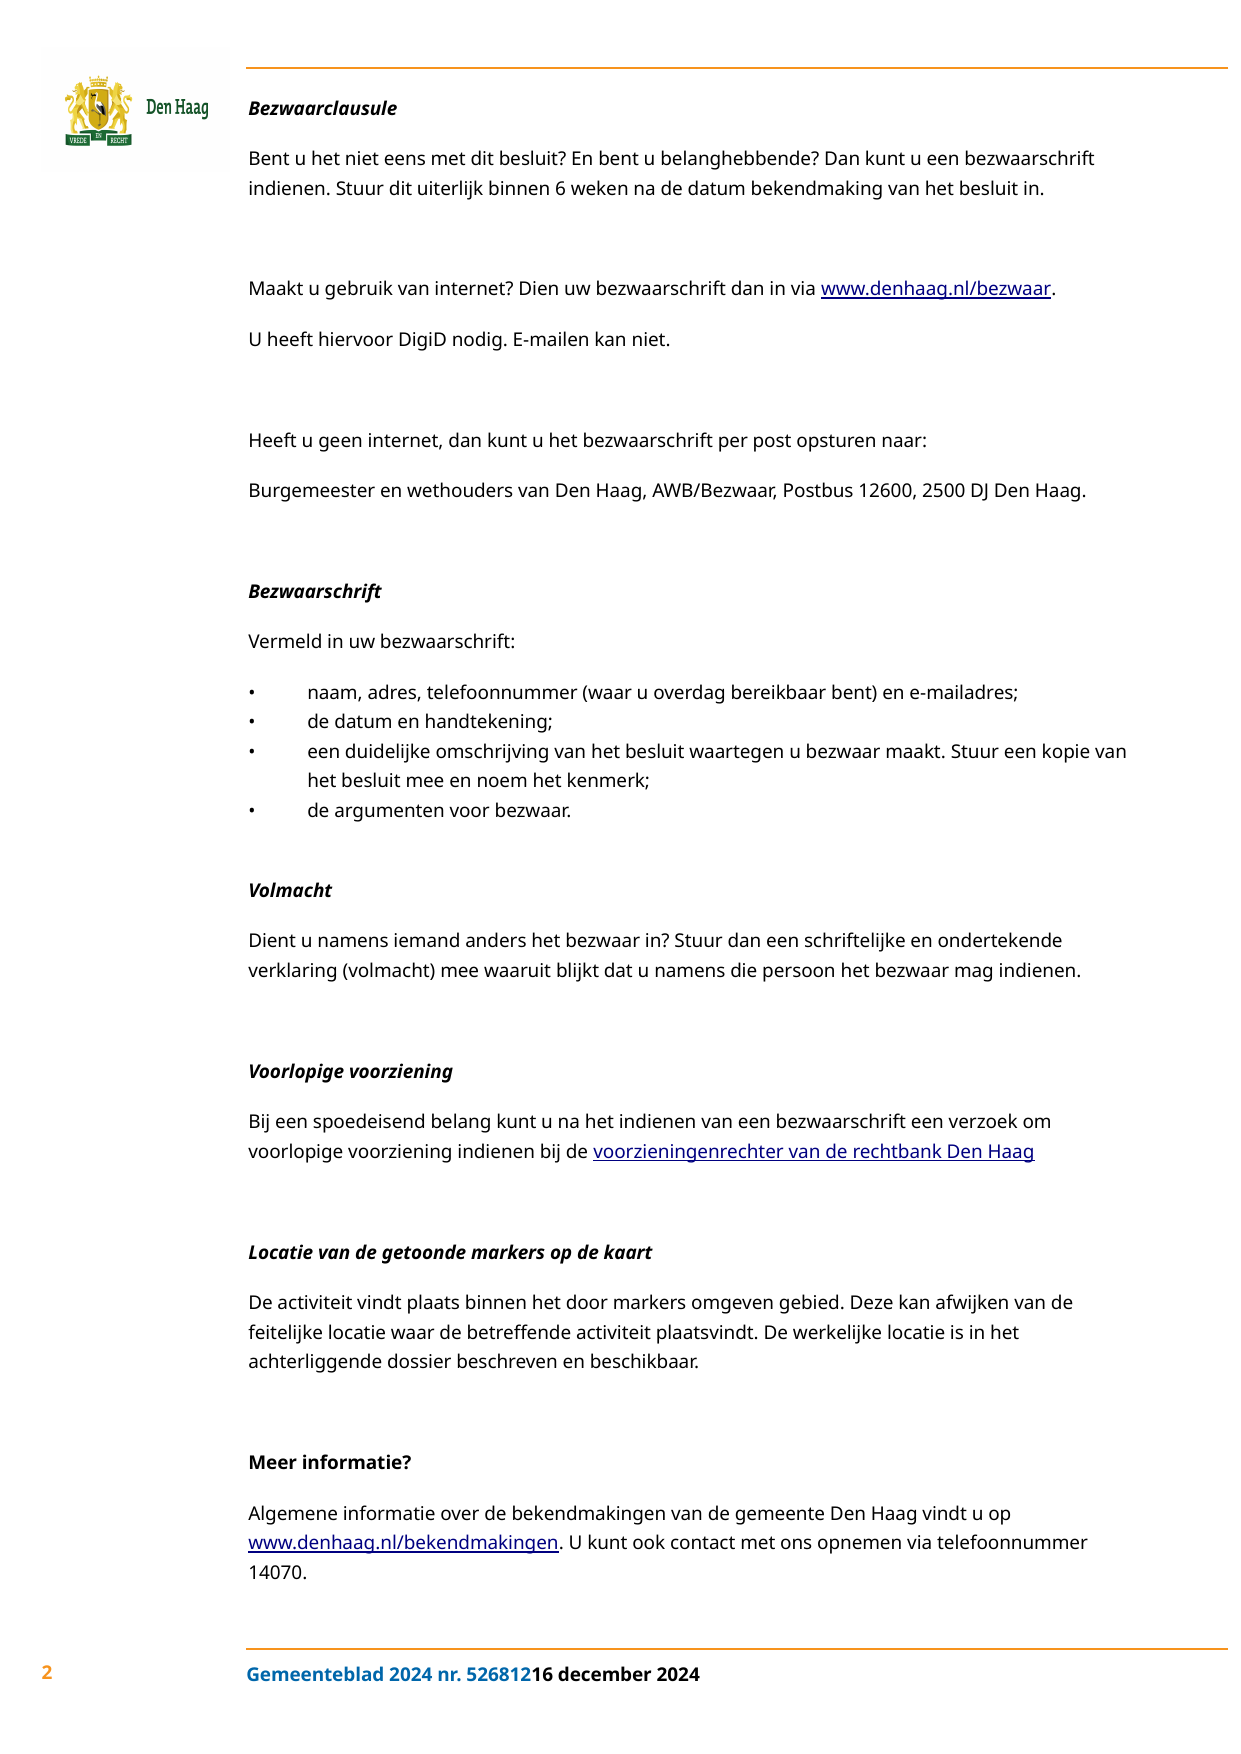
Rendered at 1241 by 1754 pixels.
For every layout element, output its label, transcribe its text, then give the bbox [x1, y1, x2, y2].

list de argumenten voor bezwaar. [248, 797, 1152, 823]
list een duidelijke omschrijving van het besluit waartegen u bezwaar maakt. Stuur een kopie van het besluit mee en noem het kenmerk; [248, 738, 1152, 793]
text Burgemeester en wethouders van Den Haag, AWB/Bezwaar, Postbus 12600, 2500 DJ Den Haag. [248, 477, 1152, 503]
text Volmacht [248, 877, 1152, 903]
text Voorlopige voorziening [248, 1058, 1152, 1084]
text Dient u namens iemand anders het bezwaar in? Stuur dan een schriftelijke en ondertekende verklaring (volmacht) mee waaruit blijkt dat u namens die persoon het bezwaar mag indienen. [248, 928, 1152, 983]
text Algemene informatie over de bekendmakingen van de gemeente Den Haag vindt u op www.denhaag.nl/bekendmakingen. U kunt ook contact met ons opnemen via telefoonnummer 14070. [248, 1500, 1152, 1585]
text Locatie van de getoonde markers op de kaart [248, 1239, 1152, 1265]
text Bij een spoedeisend belang kunt u na het indienen van een bezwaarschrift een verzoek om voorlopige voorziening indienen bij de voorzieningenrechter van de rechtbank Den Haag [248, 1108, 1152, 1164]
list naam, adres, telefoonnummer (waar u overdag bereikbaar bent) en e-mailadres; [248, 679, 1152, 705]
picture [41, 47, 231, 172]
text Bezwaarclausule [248, 95, 1152, 121]
text Vermeld in uw bezwaarschrift: [248, 628, 1152, 654]
text U heeft hiervoor DigiD nodig. E-mailen kan niet. [248, 326, 1152, 352]
list de datum en handtekening; [248, 708, 1152, 734]
text Bent u het niet eens met dit besluit? En bent u belanghebbende? Dan kunt u een bezwaarschrift indienen. Stuur dit uiterlijk binnen 6 weken na de datum bekendmaking van het besluit in. [248, 145, 1152, 201]
text Meer informatie? [248, 1449, 1152, 1475]
text Bezwaarschrift [248, 578, 1152, 604]
text Heeft u geen internet, dan kunt u het bezwaarschrift per post opsturen naar: [248, 427, 1152, 453]
text De activiteit vindt plaats binnen het door markers omgeven gebied. Deze kan afwijken van de feitelijke locatie waar de betreffende activiteit plaatsvindt. De werkelijke locatie is in het achterliggende dossier beschreven en beschikbaar. [248, 1289, 1152, 1374]
text Maakt u gebruik van internet? Dien uw bezwaarschrift dan in via www.denhaag.nl/bezwaar. [248, 276, 1152, 301]
